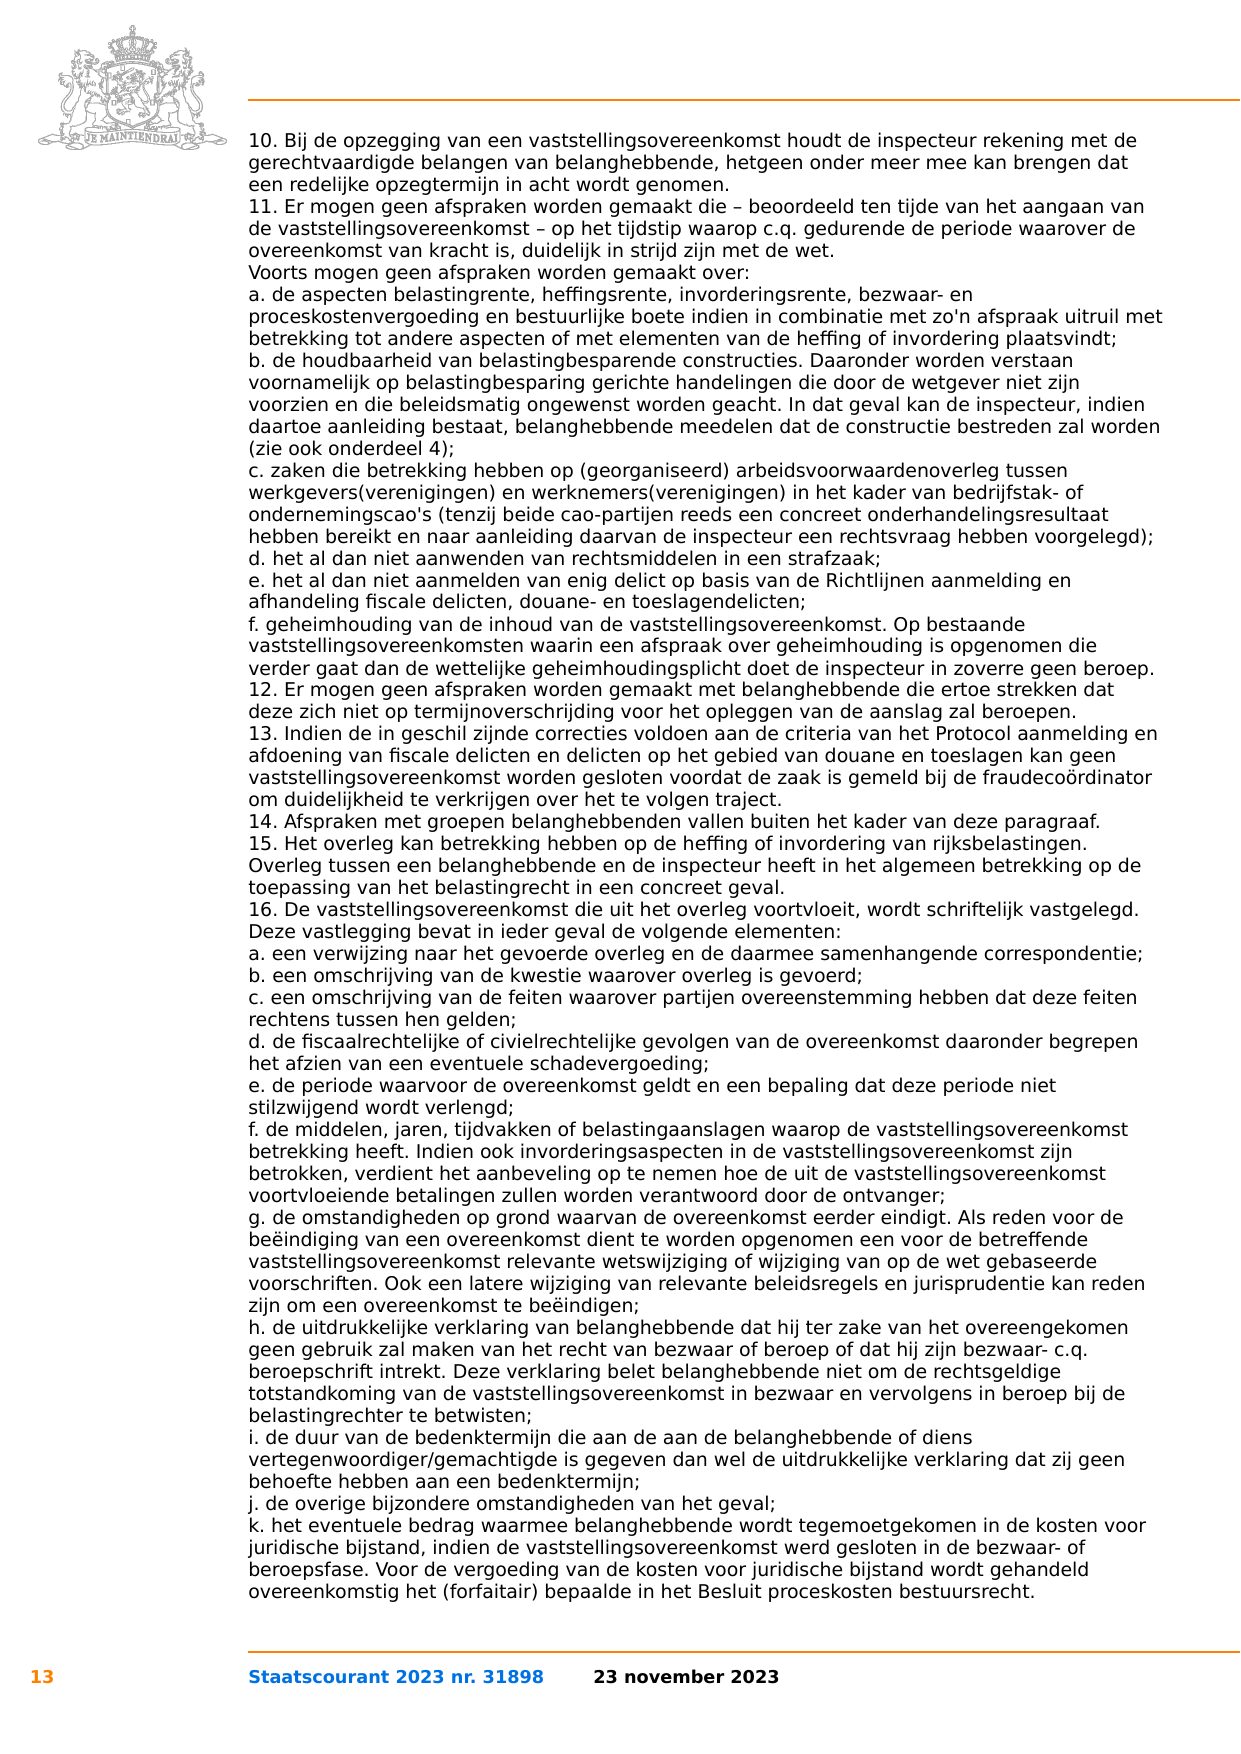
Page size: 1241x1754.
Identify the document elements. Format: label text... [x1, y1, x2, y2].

text j. de overige bijzondere omstandigheden van het geval; [248, 1493, 1163, 1514]
text a. een verwijzing naar het gevoerde overleg en de daarmee samenhangende correspondentie; [248, 943, 1163, 965]
text 10. Bij de opzegging van een vaststellingsovereenkomst houdt de inspecteur rekening met de gerechtvaardigde belangen van belanghebbende, hetgeen onder meer mee kan brengen dat een redelijke opzegtermijn in acht wordt genomen. [248, 130, 1163, 196]
text 14. Afspraken met groepen belanghebbenden vallen buiten het kader van deze paragraaf. [248, 811, 1163, 833]
text e. het al dan niet aanmelden van enig delict op basis van de Richtlijnen aanmelding en afhandeling fiscale delicten, douane- en toeslagendelicten; [248, 569, 1163, 613]
text i. de duur van de bedenktermijn die aan de aan de belanghebbende of diens vertegenwoordiger/gemachtigde is gegeven dan wel de uitdrukkelijke verklaring dat zij geen behoefte hebben aan een bedenktermijn; [248, 1427, 1163, 1493]
text c. een omschrijving van de feiten waarover partijen overeenstemming hebben dat deze feiten rechtens tussen hen gelden; [248, 987, 1163, 1031]
text 16. De vaststellingsovereenkomst die uit het overleg voortvloeit, wordt schriftelijk vastgelegd. Deze vastlegging bevat in ieder geval de volgende elementen: [248, 899, 1163, 943]
text 13. Indien de in geschil zijnde correcties voldoen aan de criteria van het Protocol aanmelding en afdoening van fiscale delicten en delicten op het gebied van douane en toeslagen kan geen vaststellingsovereenkomst worden gesloten voordat de zaak is gemeld bij de fraudecoördinator om duidelijkheid te verkrijgen over het te volgen traject. [248, 723, 1163, 811]
text g. de omstandigheden op grond waarvan de overeenkomst eerder eindigt. Als reden voor de beëindiging van een overeenkomst dient te worden opgenomen een voor de betreffende vaststellingsovereenkomst relevante wetswijziging of wijziging van op de wet gebaseerde voorschriften. Ook een latere wijziging van relevante beleidsregels en jurisprudentie kan reden zijn om een overeenkomst te beëindigen; [248, 1207, 1163, 1317]
text h. de uitdrukkelijke verklaring van belanghebbende dat hij ter zake van het overeengekomen geen gebruik zal maken van het recht van bezwaar of beroep of dat hij zijn bezwaar- c.q. beroepschrift intrekt. Deze verklaring belet belanghebbende niet om de rechtsgeldige totstandkoming van de vaststellingsovereenkomst in bezwaar en vervolgens in beroep bij de belastingrechter te betwisten; [248, 1317, 1163, 1427]
text d. de fiscaalrechtelijke of civielrechtelijke gevolgen van de overeenkomst daaronder begrepen het afzien van een eventuele schadevergoeding; [248, 1031, 1163, 1075]
text d. het al dan niet aanwenden van rechtsmiddelen in een strafzaak; [248, 547, 1163, 569]
picture [38, 25, 227, 150]
text 15. Het overleg kan betrekking hebben op de heffing of invordering van rijksbelastingen. Overleg tussen een belanghebbende en de inspecteur heeft in het algemeen betrekking op de toepassing van het belastingrecht in een concreet geval. [248, 833, 1163, 899]
text a. de aspecten belastingrente, heffingsrente, invorderingsrente, bezwaar- en proceskostenvergoeding en bestuurlijke boete indien in combinatie met zo'n afspraak uitruil met betrekking tot andere aspecten of met elementen van de heffing of invordering plaatsvindt; [248, 284, 1163, 350]
text 11. Er mogen geen afspraken worden gemaakt die – beoordeeld ten tijde van het aangaan van de vaststellingsovereenkomst – op het tijdstip waarop c.q. gedurende de periode waarover de overeenkomst van kracht is, duidelijk in strijd zijn met de wet. [248, 196, 1163, 262]
text c. zaken die betrekking hebben op (georganiseerd) arbeidsvoorwaardenoverleg tussen werkgevers(verenigingen) en werknemers(verenigingen) in het kader van bedrijfstak- of ondernemingscao's (tenzij beide cao-partijen reeds een concreet onderhandelingsresultaat hebben bereikt en naar aanleiding daarvan de inspecteur een rechtsvraag hebben voorgelegd); [248, 459, 1163, 547]
text b. een omschrijving van de kwestie waarover overleg is gevoerd; [248, 965, 1163, 987]
text 12. Er mogen geen afspraken worden gemaakt met belanghebbende die ertoe strekken dat deze zich niet op termijnoverschrijding voor het opleggen van de aanslag zal beroepen. [248, 679, 1163, 723]
text f. de middelen, jaren, tijdvakken of belastingaanslagen waarop de vaststellingsovereenkomst betrekking heeft. Indien ook invorderingsaspecten in de vaststellingsovereenkomst zijn betrokken, verdient het aanbeveling op te nemen hoe de uit de vaststellingsovereenkomst voortvloeiende betalingen zullen worden verantwoord door de ontvanger; [248, 1119, 1163, 1207]
text b. de houdbaarheid van belastingbesparende constructies. Daaronder worden verstaan voornamelijk op belastingbesparing gerichte handelingen die door de wetgever niet zijn voorzien en die beleidsmatig ongewenst worden geacht. In dat geval kan de inspecteur, indien daartoe aanleiding bestaat, belanghebbende meedelen dat de constructie bestreden zal worden (zie ook onderdeel 4); [248, 350, 1163, 459]
text Voorts mogen geen afspraken worden gemaakt over: [248, 262, 1163, 284]
text f. geheimhouding van de inhoud van de vaststellingsovereenkomst. Op bestaande vaststellingsovereenkomsten waarin een afspraak over geheimhouding is opgenomen die verder gaat dan de wettelijke geheimhoudingsplicht doet de inspecteur in zoverre geen beroep. [248, 613, 1163, 679]
text k. het eventuele bedrag waarmee belanghebbende wordt tegemoetgekomen in de kosten voor juridische bijstand, indien de vaststellingsovereenkomst werd gesloten in de bezwaar- of beroepsfase. Voor de vergoeding van de kosten voor juridische bijstand wordt gehandeld overeenkomstig het (forfaitair) bepaalde in het Besluit proceskosten bestuursrecht. [248, 1514, 1163, 1602]
text e. de periode waarvoor de overeenkomst geldt en een bepaling dat deze periode niet stilzwijgend wordt verlengd; [248, 1075, 1163, 1119]
